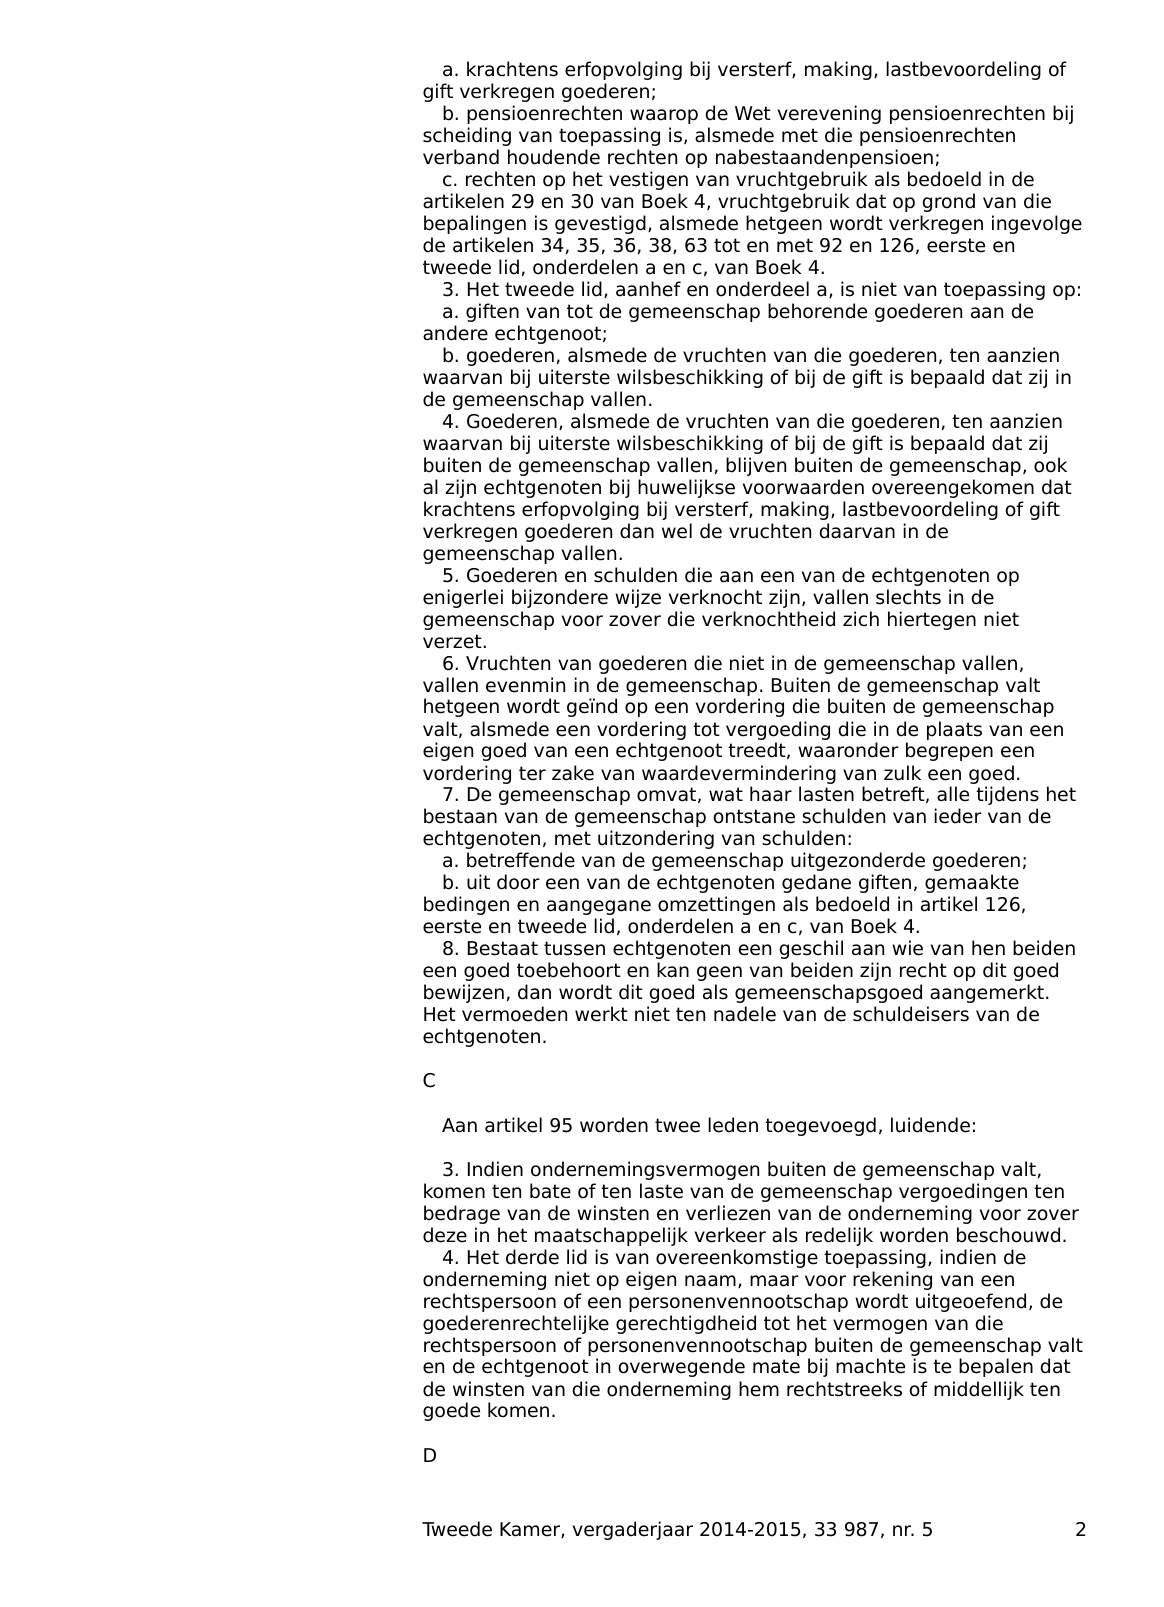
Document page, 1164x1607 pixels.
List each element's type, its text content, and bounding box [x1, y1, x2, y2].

text 5. Goederen en schulden die aan een van de echtgenoten op enigerlei bijzondere wijze verknocht zijn, vallen slechts in de gemeenschap voor zover die verknochtheid zich hiertegen niet verzet. [422, 564, 1087, 652]
text 7. De gemeenschap omvat, wat haar lasten betreft, alle tijdens het bestaan van de gemeenschap ontstane schulden van ieder van de echtgenoten, met uitzondering van schulden: [422, 784, 1087, 850]
text a. krachtens erfopvolging bij versterf, making, lastbevoordeling of gift verkregen goederen; [422, 59, 1087, 103]
text 4. Het derde lid is van overeenkomstige toepassing, indien de onderneming niet op eigen naam, maar voor rekening van een rechtspersoon of een personenvennootschap wordt uitgeoefend, de goederenrechtelijke gerechtigdheid tot het vermogen van die rechtspersoon of personenvennootschap buiten de gemeenschap valt en de echtgenoot in overwegende mate bij machte is te bepalen dat de winsten van die onderneming hem rechtstreeks of middellijk ten goede komen. [422, 1247, 1087, 1422]
text C [422, 1070, 1087, 1092]
text a. giften van tot de gemeenschap behorende goederen aan de andere echtgenoot; [422, 301, 1087, 345]
text 3. Het tweede lid, aanhef en onderdeel a, is niet van toepassing op: [422, 279, 1087, 301]
text 8. Bestaat tussen echtgenoten een geschil aan wie van hen beiden een goed toebehoort en kan geen van beiden zijn recht op dit goed bewijzen, dan wordt dit goed als gemeenschapsgoed aangemerkt. Het vermoeden werkt niet ten nadele van de schuldeisers van de echtgenoten. [422, 938, 1087, 1048]
text 4. Goederen, alsmede de vruchten van die goederen, ten aanzien waarvan bij uiterste wilsbeschikking of bij de gift is bepaald dat zij buiten de gemeenschap vallen, blijven buiten de gemeenschap, ook al zijn echtgenoten bij huwelijkse voorwaarden overeengekomen dat krachtens erfopvolging bij versterf, making, lastbevoordeling of gift verkregen goederen dan wel de vruchten daarvan in de gemeenschap vallen. [422, 411, 1087, 564]
text b. uit door een van de echtgenoten gedane giften, gemaakte bedingen en aangegane omzettingen als bedoeld in artikel 126, eerste en tweede lid, onderdelen a en c, van Boek 4. [422, 872, 1087, 938]
text a. betreffende van de gemeenschap uitgezonderde goederen; [422, 850, 1087, 872]
text 3. Indien ondernemingsvermogen buiten de gemeenschap valt, komen ten bate of ten laste van de gemeenschap vergoedingen ten bedrage van de winsten en verliezen van de onderneming voor zover deze in het maatschappelijk verkeer als redelijk worden beschouwd. [422, 1159, 1087, 1247]
text b. pensioenrechten waarop de Wet verevening pensioenrechten bij scheiding van toepassing is, alsmede met die pensioenrechten verband houdende rechten op nabestaandenpensioen; [422, 103, 1087, 169]
text b. goederen, alsmede de vruchten van die goederen, ten aanzien waarvan bij uiterste wilsbeschikking of bij de gift is bepaald dat zij in de gemeenschap vallen. [422, 345, 1087, 411]
text Aan artikel 95 worden twee leden toegevoegd, luidende: [422, 1114, 1087, 1136]
text c. rechten op het vestigen van vruchtgebruik als bedoeld in de artikelen 29 en 30 van Boek 4, vruchtgebruik dat op grond van die bepalingen is gevestigd, alsmede hetgeen wordt verkregen ingevolge de artikelen 34, 35, 36, 38, 63 tot en met 92 en 126, eerste en tweede lid, onderdelen a en c, van Boek 4. [422, 169, 1087, 279]
text D [422, 1444, 1087, 1467]
text 6. Vruchten van goederen die niet in de gemeenschap vallen, vallen evenmin in de gemeenschap. Buiten de gemeenschap valt hetgeen wordt geïnd op een vordering die buiten de gemeenschap valt, alsmede een vordering tot vergoeding die in de plaats van een eigen goed van een echtgenoot treedt, waaronder begrepen een vordering ter zake van waardevermindering van zulk een goed. [422, 652, 1087, 784]
